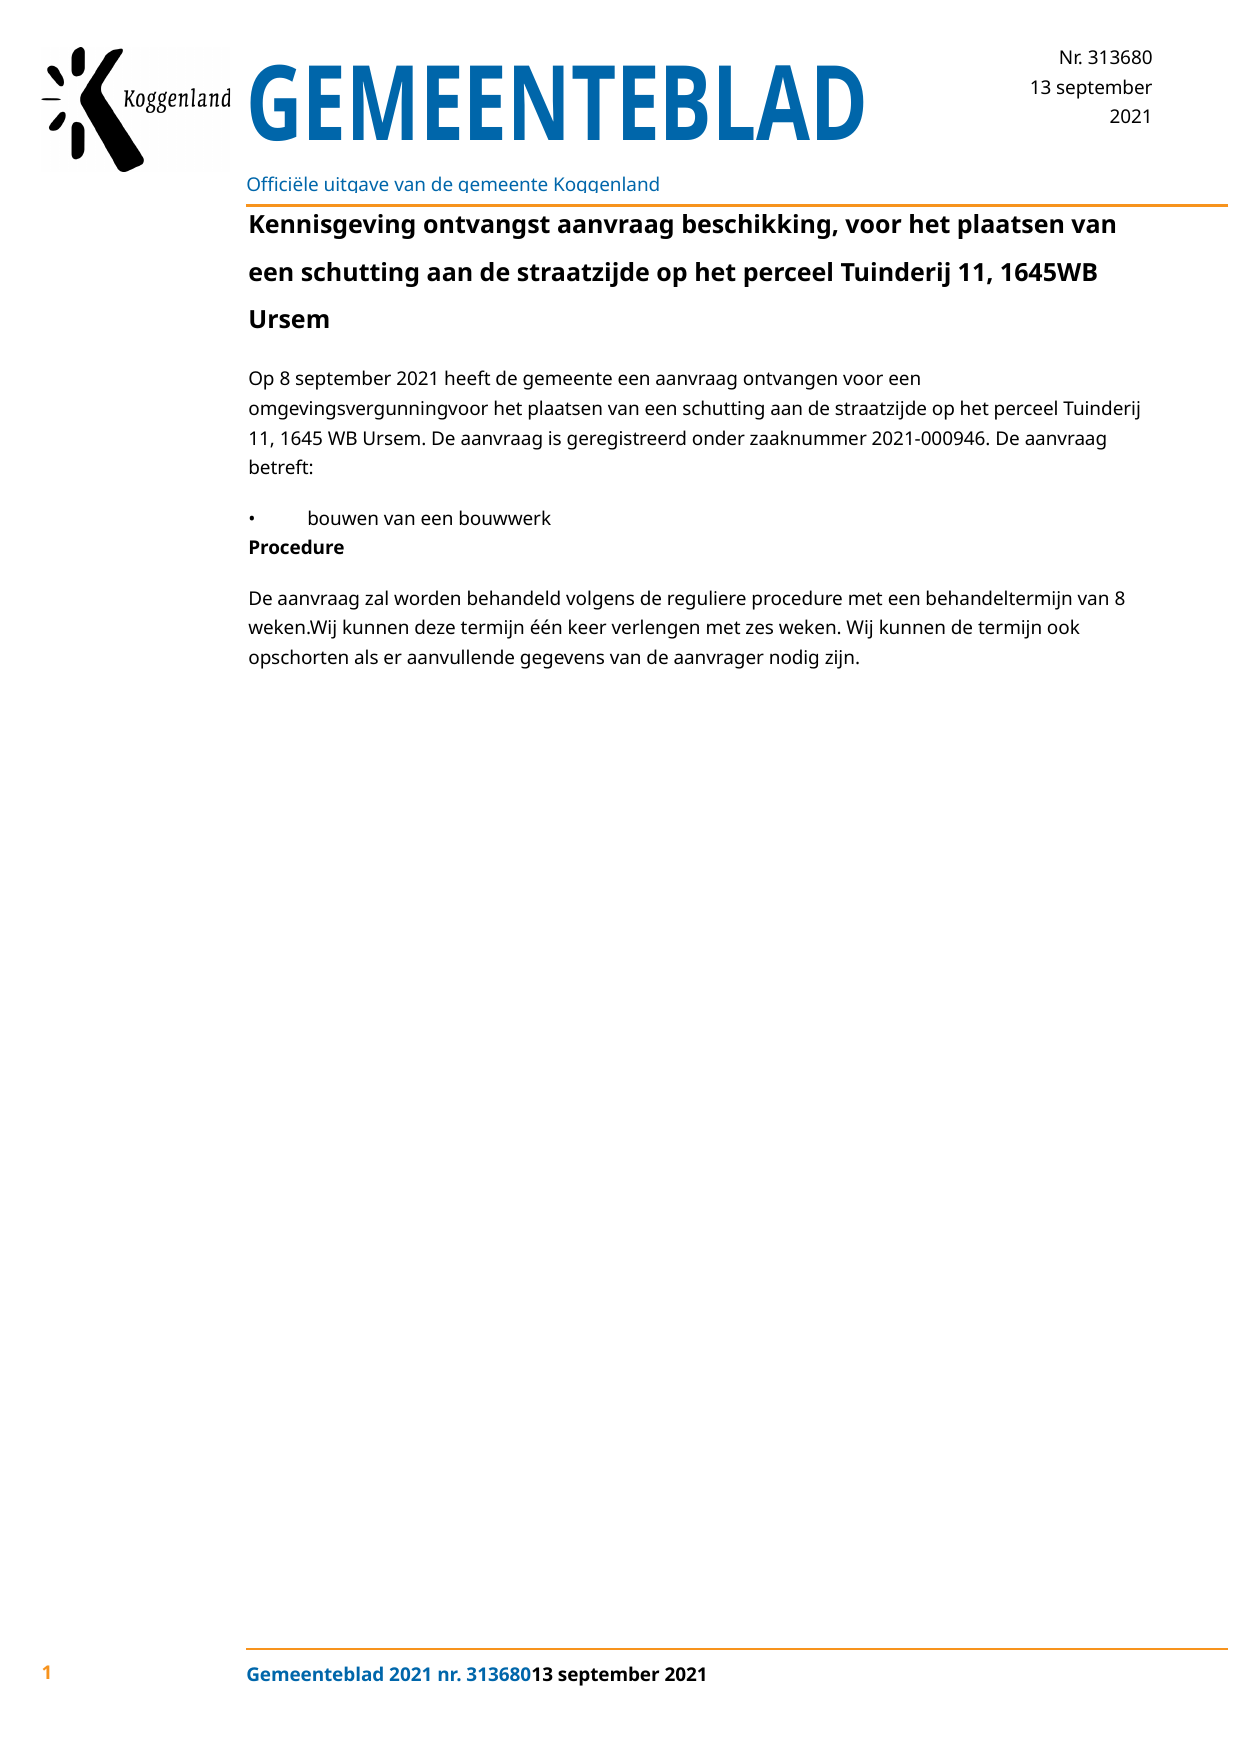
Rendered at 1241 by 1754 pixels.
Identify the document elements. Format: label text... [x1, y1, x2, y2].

text De aanvraag zal worden behandeld volgens de reguliere procedure met een behandeltermijn van 8 weken.Wij kunnen deze termijn één keer verlengen met zes weken. Wij kunnen de termijn ook opschorten als er aanvullende gegevens van de aanvrager nodig zijn. [248, 585, 1152, 669]
list bouwen van een bouwwerk [248, 505, 1152, 530]
picture [41, 47, 231, 172]
text Op 8 september 2021 heeft de gemeente een aanvraag ontvangen voor een omgevingsvergunningvoor het plaatsen van een schutting aan de straatzijde op het perceel Tuinderij 11, 1645 WB Ursem. De aanvraag is geregistreerd onder zaaknummer 2021-000946. De aanvraag betreft: [248, 366, 1152, 480]
text Procedure [248, 534, 1152, 560]
text Kennisgeving ontvangst aanvraag beschikking, voor het plaatsen van een schutting aan de straatzijde op het perceel Tuinderij 11, 1645WB Ursem [248, 207, 1152, 336]
